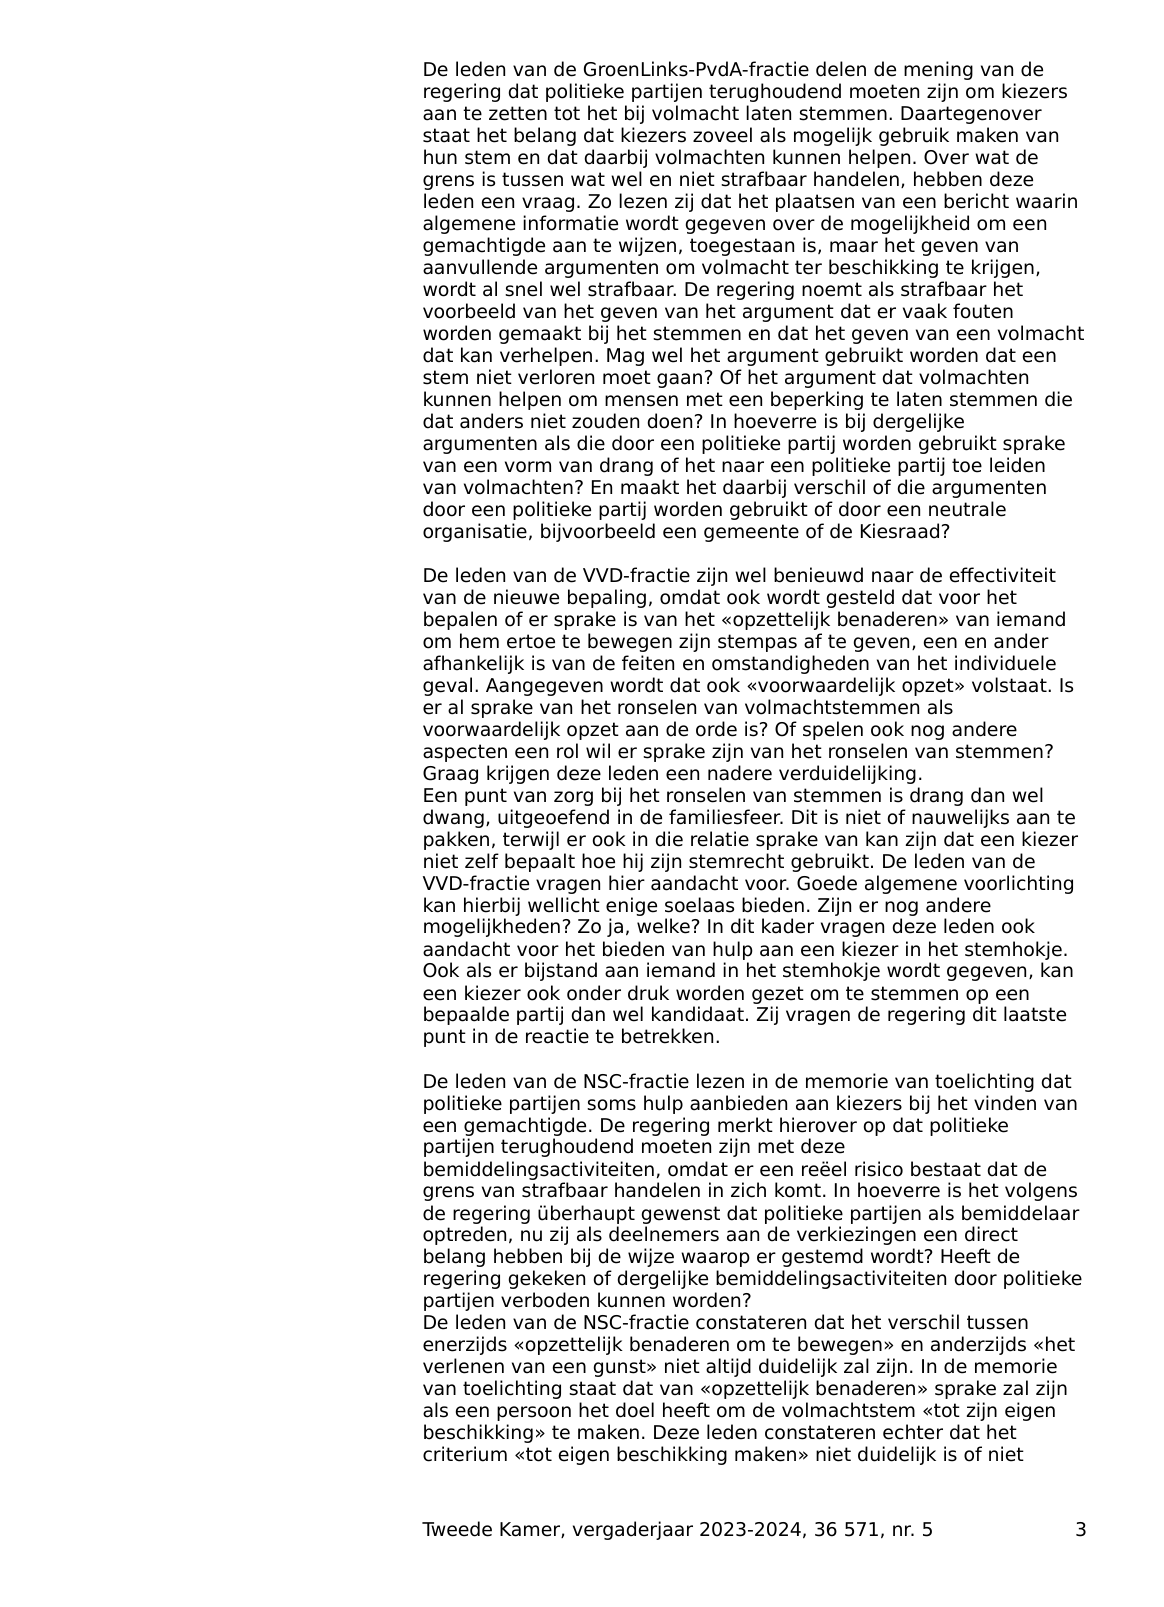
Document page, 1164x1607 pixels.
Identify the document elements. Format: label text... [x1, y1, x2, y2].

text De leden van de GroenLinks-PvdA-fractie delen de mening van de regering dat politieke partijen terughoudend moeten zijn om kiezers aan te zetten tot het bij volmacht laten stemmen. Daartegenover staat het belang dat kiezers zoveel als mogelijk gebruik maken van hun stem en dat daarbij volmachten kunnen helpen. Over wat de grens is tussen wat wel en niet strafbaar handelen, hebben deze leden een vraag. Zo lezen zij dat het plaatsen van een bericht waarin algemene informatie wordt gegeven over de mogelijkheid om een gemachtigde aan te wijzen, toegestaan is, maar het geven van aanvullende argumenten om volmacht ter beschikking te krijgen, wordt al snel wel strafbaar. De regering noemt als strafbaar het voorbeeld van het geven van het argument dat er vaak fouten worden gemaakt bij het stemmen en dat het geven van een volmacht dat kan verhelpen. Mag wel het argument gebruikt worden dat een stem niet verloren moet gaan? Of het argument dat volmachten kunnen helpen om mensen met een beperking te laten stemmen die dat anders niet zouden doen? In hoeverre is bij dergelijke argumenten als die door een politieke partij worden gebruikt sprake van een vorm van drang of het naar een politieke partij toe leiden van volmachten? En maakt het daarbij verschil of die argumenten door een politieke partij worden gebruikt of door een neutrale organisatie, bijvoorbeeld een gemeente of de Kiesraad? [422, 59, 1087, 543]
text De leden van de VVD-fractie zijn wel benieuwd naar de effectiviteit van de nieuwe bepaling, omdat ook wordt gesteld dat voor het bepalen of er sprake is van het «opzettelijk benaderen» van iemand om hem ertoe te bewegen zijn stempas af te geven, een en ander afhankelijk is van de feiten en omstandigheden van het individuele geval. Aangegeven wordt dat ook «voorwaardelijk opzet» volstaat. Is er al sprake van het ronselen van volmachtstemmen als voorwaardelijk opzet aan de orde is? Of spelen ook nog andere aspecten een rol wil er sprake zijn van het ronselen van stemmen? Graag krijgen deze leden een nadere verduidelijking. [422, 565, 1087, 784]
text De leden van de NSC-fractie lezen in de memorie van toelichting dat politieke partijen soms hulp aanbieden aan kiezers bij het vinden van een gemachtigde. De regering merkt hierover op dat politieke partijen terughoudend moeten zijn met deze bemiddelingsactiviteiten, omdat er een reëel risico bestaat dat de grens van strafbaar handelen in zich komt. In hoeverre is het volgens de regering überhaupt gewenst dat politieke partijen als bemiddelaar optreden, nu zij als deelnemers aan de verkiezingen een direct belang hebben bij de wijze waarop er gestemd wordt? Heeft de regering gekeken of dergelijke bemiddelingsactiviteiten door politieke partijen verboden kunnen worden? [422, 1071, 1087, 1312]
text Een punt van zorg bij het ronselen van stemmen is drang dan wel dwang, uitgeoefend in de familiesfeer. Dit is niet of nauwelijks aan te pakken, terwijl er ook in die relatie sprake van kan zijn dat een kiezer niet zelf bepaalt hoe hij zijn stemrecht gebruikt. De leden van de VVD-fractie vragen hier aandacht voor. Goede algemene voorlichting kan hierbij wellicht enige soelaas bieden. Zijn er nog andere mogelijkheden? Zo ja, welke? In dit kader vragen deze leden ook aandacht voor het bieden van hulp aan een kiezer in het stemhokje. Ook als er bijstand aan iemand in het stemhokje wordt gegeven, kan een kiezer ook onder druk worden gezet om te stemmen op een bepaalde partij dan wel kandidaat. Zij vragen de regering dit laatste punt in de reactie te betrekken. [422, 784, 1087, 1048]
text De leden van de NSC-fractie constateren dat het verschil tussen enerzijds «opzettelijk benaderen om te bewegen» en anderzijds «het verlenen van een gunst» niet altijd duidelijk zal zijn. In de memorie van toelichting staat dat van «opzettelijk benaderen» sprake zal zijn als een persoon het doel heeft om de volmachtstem «tot zijn eigen beschikking» te maken. Deze leden constateren echter dat het criterium «tot eigen beschikking maken» niet duidelijk is of niet [422, 1312, 1087, 1466]
